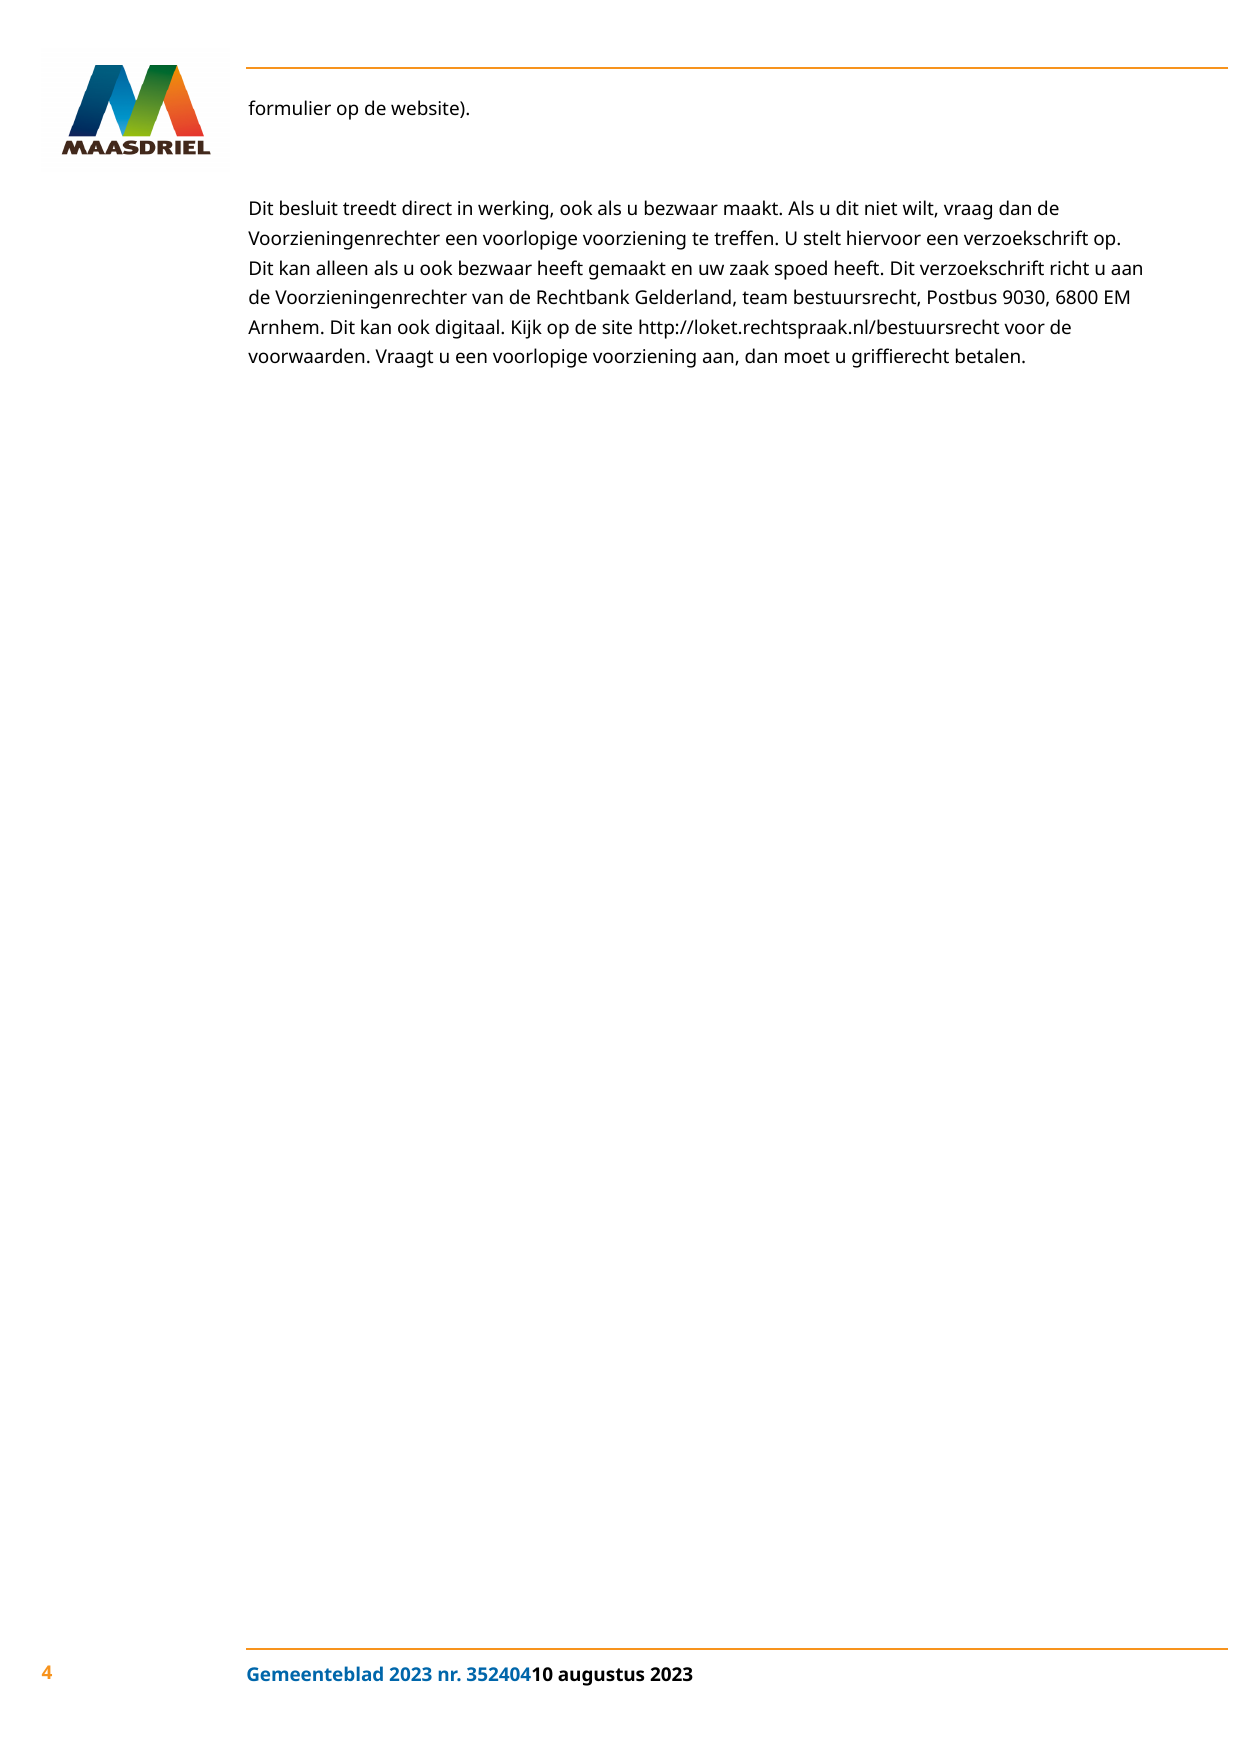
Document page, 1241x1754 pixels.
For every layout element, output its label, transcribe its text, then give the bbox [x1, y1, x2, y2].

text formulier op de website). [248, 95, 1152, 121]
picture [41, 47, 231, 172]
text Dit besluit treedt direct in werking, ook als u bezwaar maakt. Als u dit niet wilt, vraag dan de Voorzieningenrechter een voorlopige voorziening te treffen. U stelt hiervoor een verzoekschrift op. Dit kan alleen als u ook bezwaar heeft gemaakt en uw zaak spoed heeft. Dit verzoekschrift richt u aan de Voorzieningenrechter van de Rechtbank Gelderland, team bestuursrecht, Postbus 9030, 6800 EM Arnhem. Dit kan ook digitaal. Kijk op de site http://loket.rechtspraak.nl/bestuursrecht voor de voorwaarden. Vraagt u een voorlopige voorziening aan, dan moet u griffierecht betalen. [248, 196, 1152, 369]
